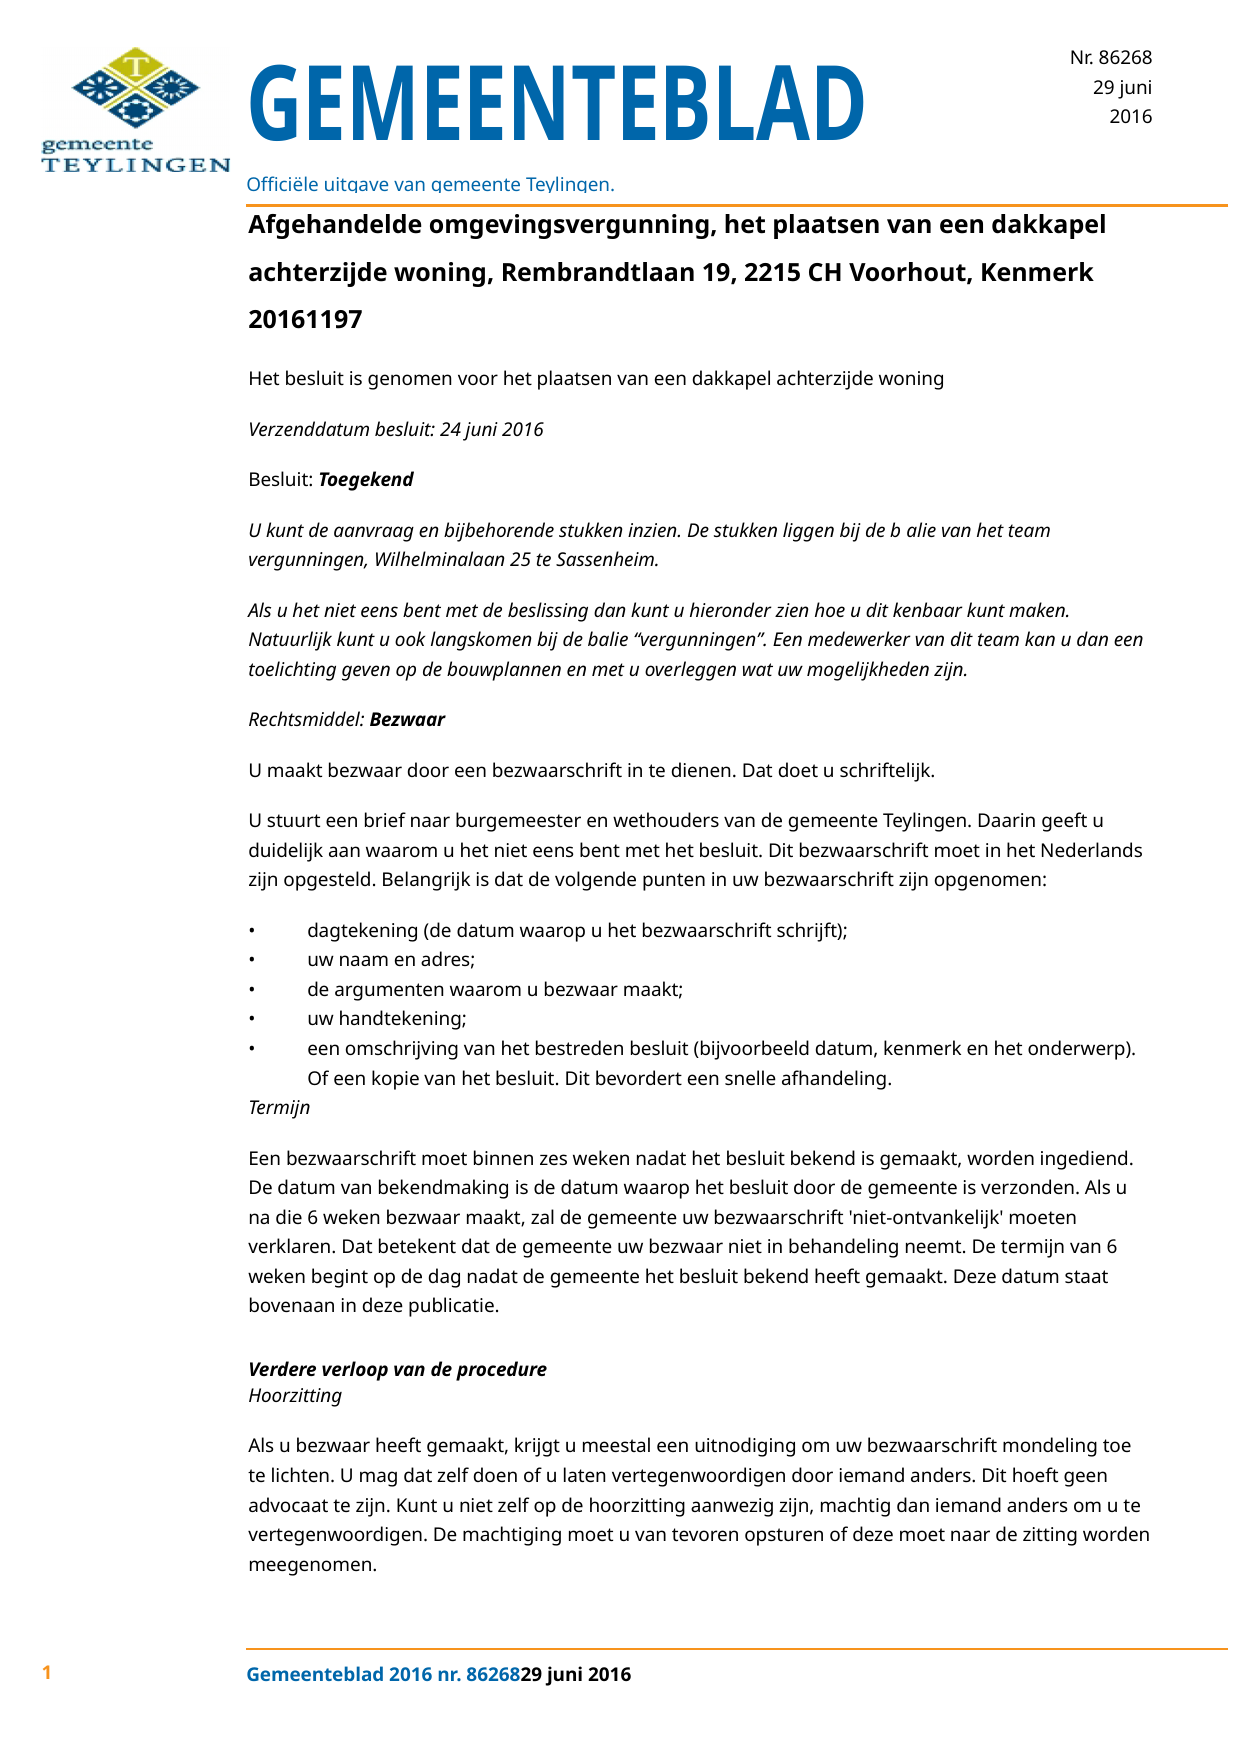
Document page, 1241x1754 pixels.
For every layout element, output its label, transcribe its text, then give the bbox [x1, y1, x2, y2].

text Termijn [248, 1094, 1152, 1120]
text Afgehandelde omgevingsvergunning, het plaatsen van een dakkapel achterzijde woning, Rembrandtlaan 19, 2215 CH Voorhout, Kenmerk 20161197 [248, 207, 1152, 336]
text U stuurt een brief naar burgemeester en wethouders van de gemeente Teylingen. Daarin geeft u duidelijk aan waarom u het niet eens bent met het besluit. Dit bezwaarschrift moet in het Nederlands zijn opgesteld. Belangrijk is dat de volgende punten in uw bezwaarschrift zijn opgenomen: [248, 807, 1152, 892]
text Als u bezwaar heeft gemaakt, krijgt u meestal een uitnodiging om uw bezwaarschrift mondeling toe te lichten. U mag dat zelf doen of u laten vertegenwoordigen door iemand anders. Dit hoeft geen advocaat te zijn. Kunt u niet zelf op de hoorzitting aanwezig zijn, machtig dan iemand anders om u te vertegenwoordigen. De machtiging moet u van tevoren opsturen of deze moet naar de zitting worden meegenomen. [248, 1433, 1152, 1577]
text Rechtsmiddel: Bezwaar [248, 706, 1152, 732]
list uw naam en adres; [248, 946, 1152, 972]
text Verdere verloop van de procedure [248, 1357, 1152, 1382]
text Een bezwaarschrift moet binnen zes weken nadat het besluit bekend is gemaakt, worden ingediend. De datum van bekendmaking is de datum waarop het besluit door de gemeente is verzonden. Als u na die 6 weken bezwaar maakt, zal de gemeente uw bezwaarschrift 'niet-ontvankelijk' moeten verklaren. Dat betekent dat de gemeente uw bezwaar niet in behandeling neemt. De termijn van 6 weken begint op de dag nadat de gemeente het besluit bekend heeft gemaakt. Deze datum staat bovenaan in deze publicatie. [248, 1145, 1152, 1318]
text Verzenddatum besluit: 24 juni 2016 [248, 416, 1152, 442]
list uw handtekening; [248, 1006, 1152, 1031]
text Hoorzitting [248, 1382, 1152, 1408]
text Als u het niet eens bent met de beslissing dan kunt u hieronder zien hoe u dit kenbaar kunt maken. Natuurlijk kunt u ook langskomen bij de balie “vergunningen”. Een medewerker van dit team kan u dan een toelichting geven op de bouwplannen en met u overleggen wat uw mogelijkheden zijn. [248, 597, 1152, 682]
text U kunt de aanvraag en bijbehorende stukken inzien. De stukken liggen bij de b alie van het team vergunningen, Wilhelminalaan 25 te Sassenheim. [248, 517, 1152, 572]
text Het besluit is genomen voor het plaatsen van een dakkapel achterzijde woning [248, 366, 1152, 391]
list een omschrijving van het bestreden besluit (bijvoorbeeld datum, kenmerk en het onderwerp). Of een kopie van het besluit. Dit bevordert een snelle afhandeling. [248, 1035, 1152, 1090]
picture [41, 47, 231, 172]
list de argumenten waarom u bezwaar maakt; [248, 976, 1152, 1002]
list dagtekening (de datum waarop u het bezwaarschrift schrijft); [248, 917, 1152, 942]
text Besluit: Toegekend [248, 466, 1152, 492]
text U maakt bezwaar door een bezwaarschrift in te dienen. Dat doet u schriftelijk. [248, 757, 1152, 782]
